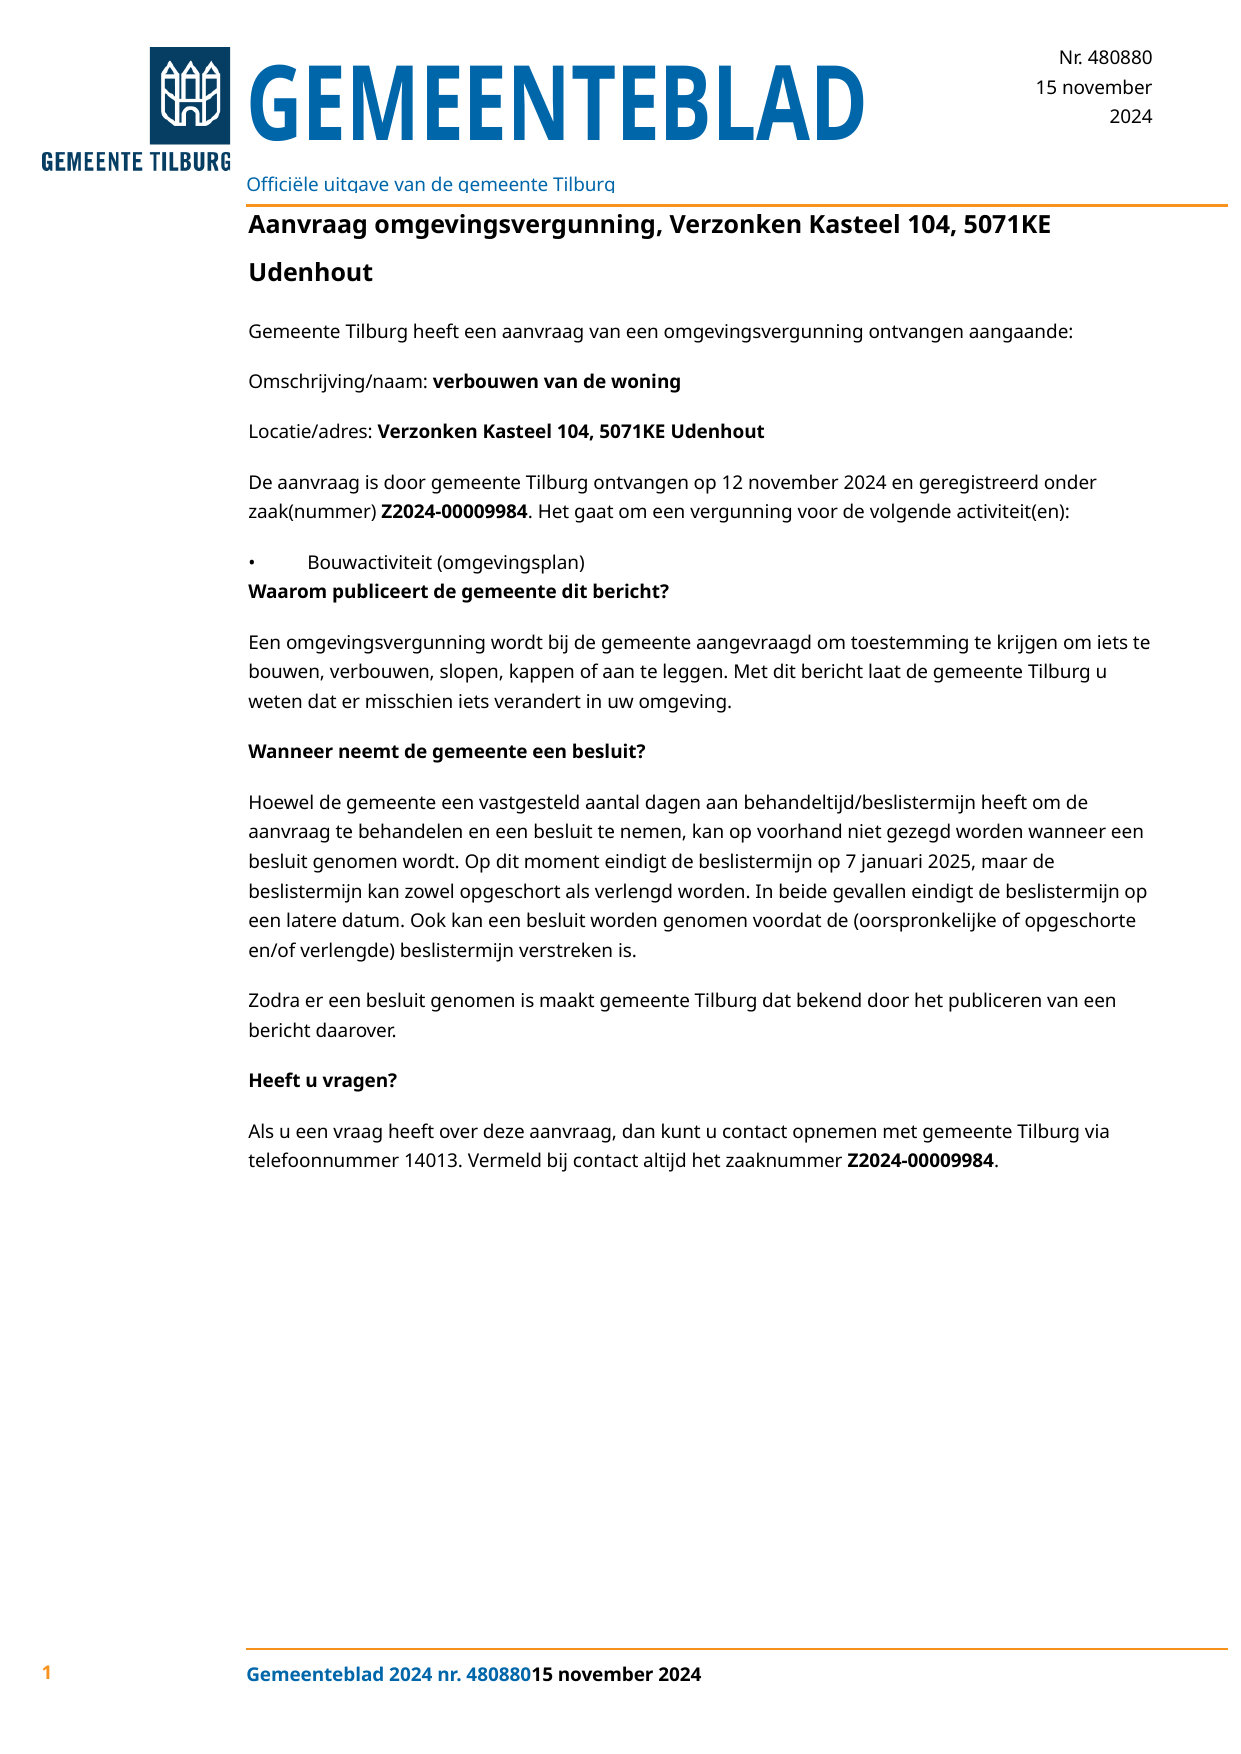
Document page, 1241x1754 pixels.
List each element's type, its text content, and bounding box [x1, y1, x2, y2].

text Omschrijving/naam: verbouwen van de woning [248, 368, 1152, 394]
text Zodra er een besluit genomen is maakt gemeente Tilburg dat bekend door het publiceren van een bericht daarover. [248, 987, 1152, 1043]
text Locatie/adres: Verzonken Kasteel 104, 5071KE Udenhout [248, 419, 1152, 444]
text Als u een vraag heeft over deze aanvraag, dan kunt u contact opnemen met gemeente Tilburg via telefoonnummer 14013. Vermeld bij contact altijd het zaaknummer Z2024-00009984. [248, 1118, 1152, 1173]
list Bouwactiviteit (omgevingsplan) [248, 549, 1152, 575]
text Een omgevingsvergunning wordt bij de gemeente aangevraagd om toestemming te krijgen om iets te bouwen, verbouwen, slopen, kappen of aan te leggen. Met dit bericht laat de gemeente Tilburg u weten dat er misschien iets verandert in uw omgeving. [248, 629, 1152, 714]
picture [41, 47, 231, 172]
text De aanvraag is door gemeente Tilburg ontvangen op 12 november 2024 en geregistreerd onder zaak(nummer) Z2024-00009984. Het gaat om een vergunning voor de volgende activiteit(en): [248, 469, 1152, 524]
text Heeft u vragen? [248, 1067, 1152, 1093]
text Waarom publiceert de gemeente dit bericht? [248, 579, 1152, 604]
text Aanvraag omgevingsvergunning, Verzonken Kasteel 104, 5071KE Udenhout [248, 207, 1152, 288]
text Hoewel de gemeente een vastgesteld aantal dagen aan behandeltijd/beslistermijn heeft om de aanvraag te behandelen en een besluit te nemen, kan op voorhand niet gezegd worden wanneer een besluit genomen wordt. Op dit moment eindigt de beslistermijn op 7 januari 2025, maar de beslistermijn kan zowel opgeschort als verlengd worden. In beide gevallen eindigt de beslistermijn op een latere datum. Ook kan een besluit worden genomen voordat de (oorspronkelijke of opgeschorte en/of verlengde) beslistermijn verstreken is. [248, 789, 1152, 963]
text Wanneer neemt de gemeente een besluit? [248, 739, 1152, 764]
text Gemeente Tilburg heeft een aanvraag van een omgevingsvergunning ontvangen aangaande: [248, 318, 1152, 344]
